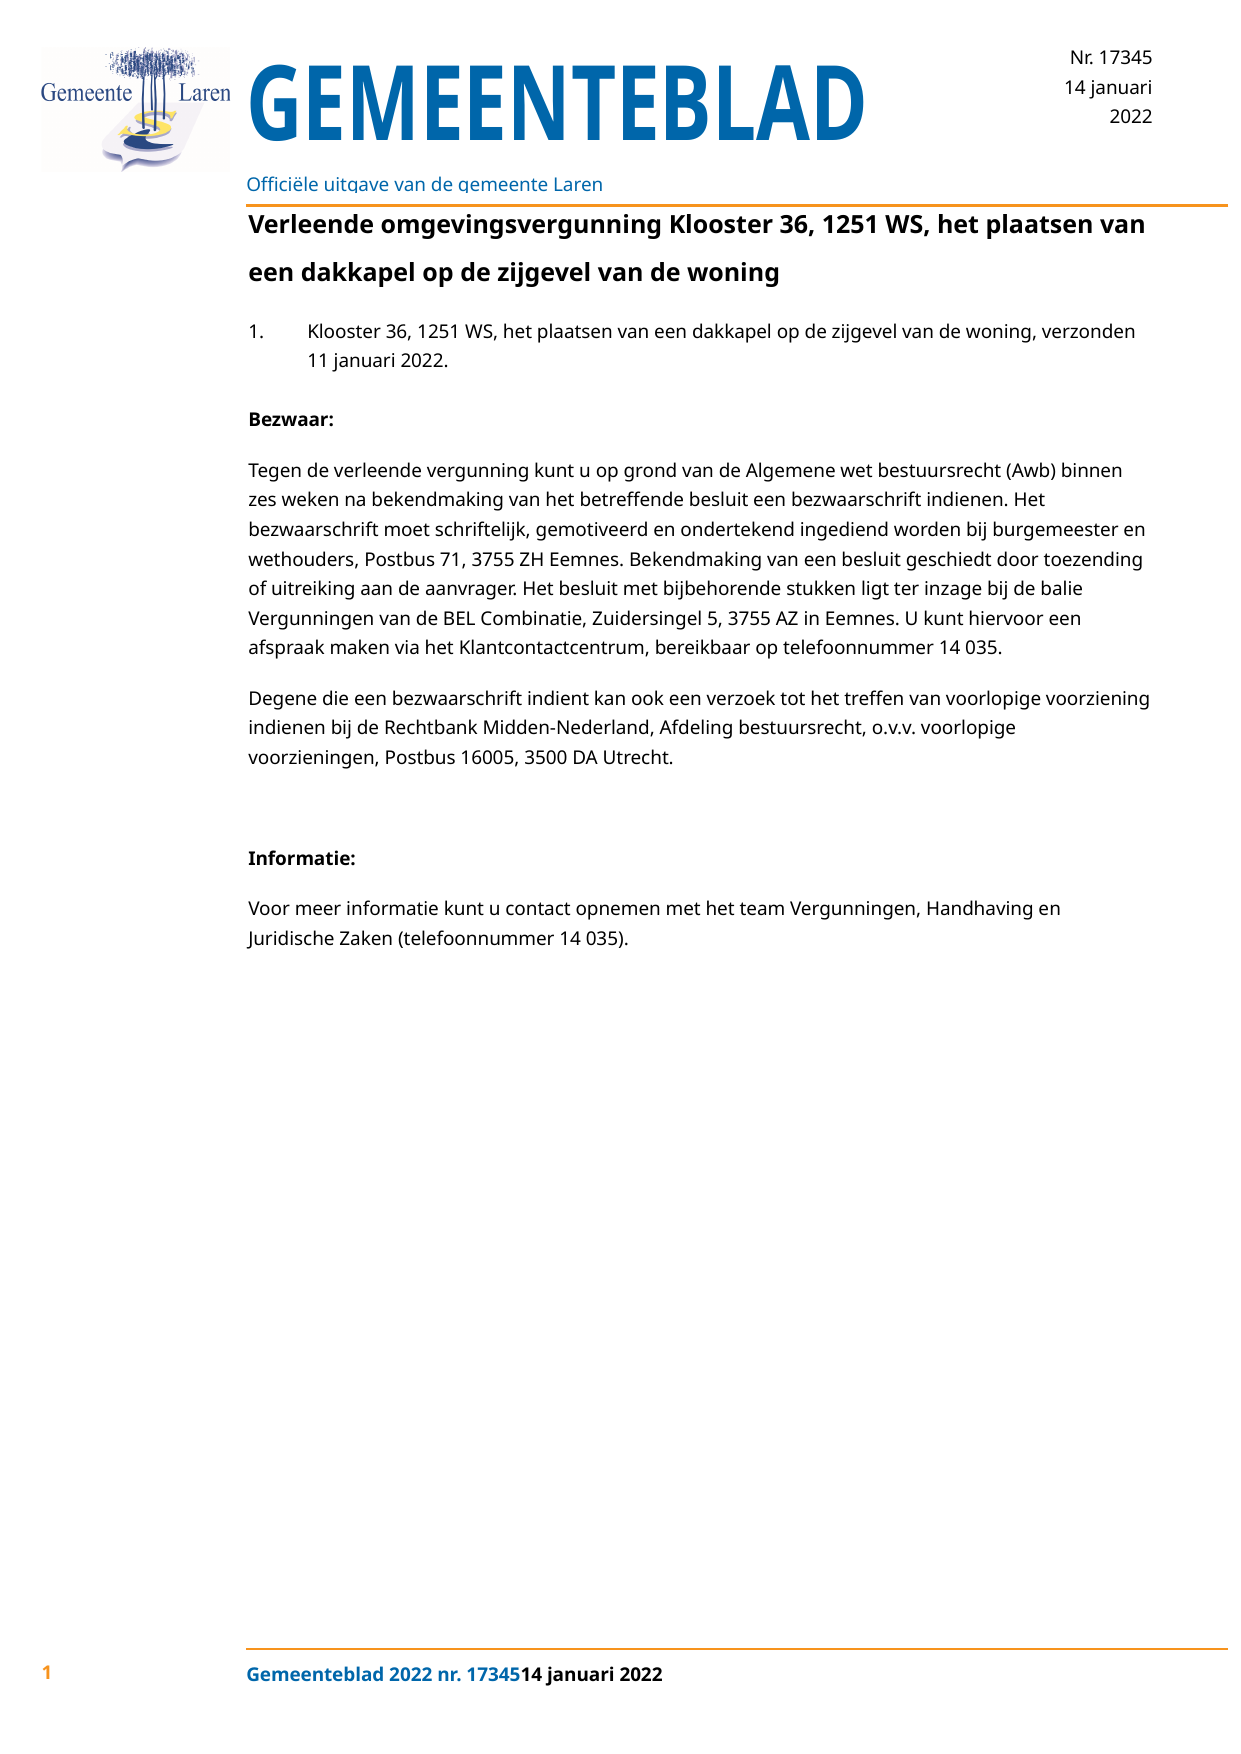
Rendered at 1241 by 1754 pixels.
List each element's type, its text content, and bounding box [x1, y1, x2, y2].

picture [41, 47, 231, 172]
list Klooster 36, 1251 WS, het plaatsen van een dakkapel op de zijgevel van de woning, verzonden 11 januari 2022. [248, 318, 1152, 373]
text Tegen de verleende vergunning kunt u op grond van de Algemene wet bestuursrecht (Awb) binnen zes weken na bekendmaking van het betreffende besluit een bezwaarschrift indienen. Het bezwaarschrift moet schriftelijk, gemotiveerd en ondertekend ingediend worden bij burgemeester en wethouders, Postbus 71, 3755 ZH Eemnes. Bekendmaking van een besluit geschiedt door toezending of uitreiking aan de aanvrager. Het besluit met bijbehorende stukken ligt ter inzage bij de balie Vergunningen van de BEL Combinatie, Zuidersingel 5, 3755 AZ in Eemnes. U kunt hiervoor een afspraak maken via het Klantcontactcentrum, bereikbaar op telefoonnummer 14 035. [248, 457, 1152, 660]
text Voor meer informatie kunt u contact opnemen met het team Vergunningen, Handhaving en Juridische Zaken (telefoonnummer 14 035). [248, 895, 1152, 951]
text Degene die een bezwaarschrift indient kan ook een verzoek tot het treffen van voorlopige voorziening indienen bij de Rechtbank Midden-Nederland, Afdeling bestuursrecht, o.v.v. voorlopige voorzieningen, Postbus 16005, 3500 DA Utrecht. [248, 685, 1152, 770]
text Informatie: [248, 845, 1152, 871]
text Verleende omgevingsvergunning Klooster 36, 1251 WS, het plaatsen van een dakkapel op de zijgevel van de woning [248, 207, 1152, 288]
text Bezwaar: [248, 407, 1152, 432]
